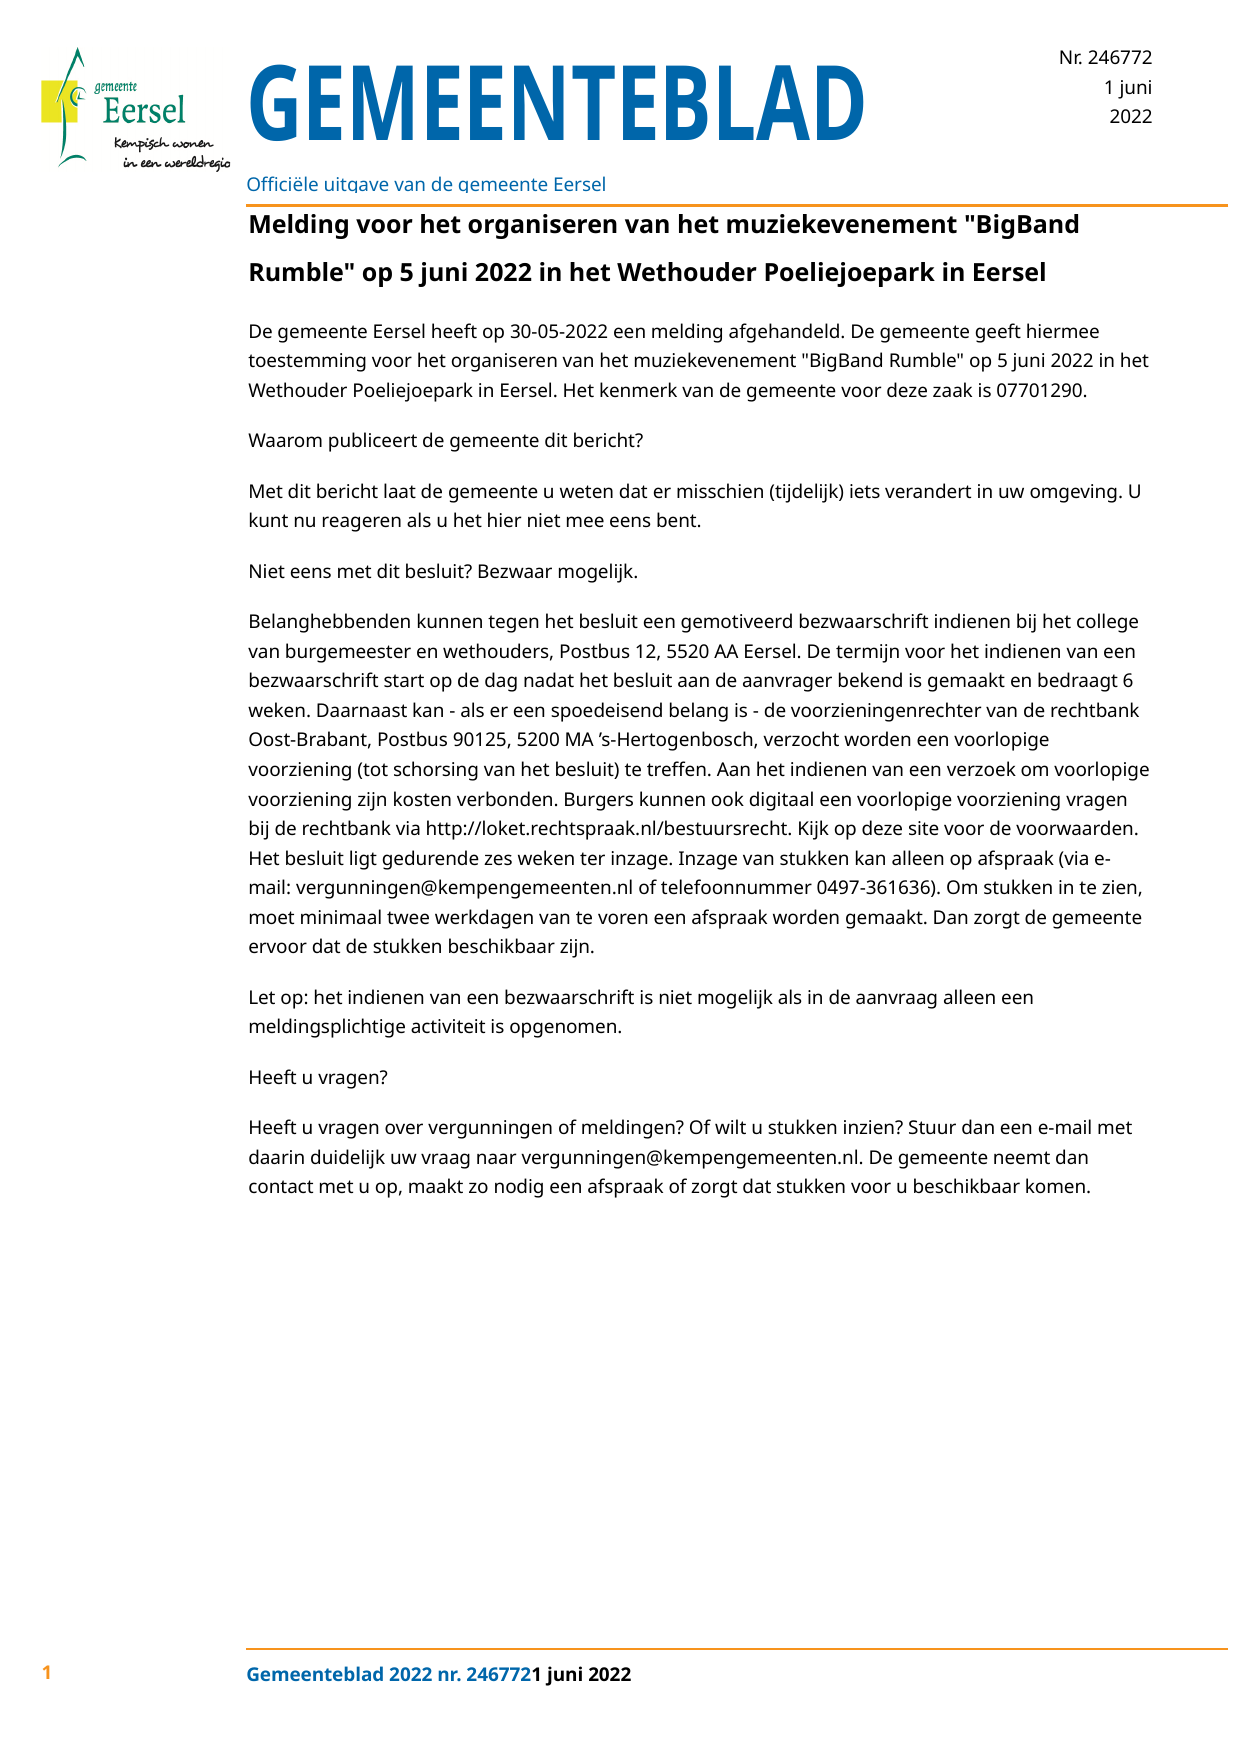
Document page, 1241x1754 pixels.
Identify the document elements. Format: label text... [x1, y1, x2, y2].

picture [41, 47, 231, 172]
text Let op: het indienen van een bezwaarschrift is niet mogelijk als in de aanvraag alleen een meldingsplichtige activiteit is opgenomen. [248, 984, 1152, 1039]
text Heeft u vragen? [248, 1064, 1152, 1090]
text Waarom publiceert de gemeente dit bericht? [248, 427, 1152, 453]
text Melding voor het organiseren van het muziekevenement "BigBand Rumble" op 5 juni 2022 in het Wethouder Poeliejoepark in Eersel [248, 207, 1152, 288]
text Met dit bericht laat de gemeente u weten dat er misschien (tijdelijk) iets verandert in uw omgeving. U kunt nu reageren als u het hier niet mee eens bent. [248, 478, 1152, 533]
text Heeft u vragen over vergunningen of meldingen? Of wilt u stukken inzien? Stuur dan een e-mail met daarin duidelijk uw vraag naar vergunningen@kempengemeenten.nl. De gemeente neemt dan contact met u op, maakt zo nodig een afspraak of zorgt dat stukken voor u beschikbaar komen. [248, 1114, 1152, 1199]
text De gemeente Eersel heeft op 30-05-2022 een melding afgehandeld. De gemeente geeft hiermee toestemming voor het organiseren van het muziekevenement "BigBand Rumble" op 5 juni 2022 in het Wethouder Poeliejoepark in Eersel. Het kenmerk van de gemeente voor deze zaak is 07701290. [248, 318, 1152, 403]
text Belanghebbenden kunnen tegen het besluit een gemotiveerd bezwaarschrift indienen bij het college van burgemeester en wethouders, Postbus 12, 5520 AA Eersel. De termijn voor het indienen van een bezwaarschrift start op de dag nadat het besluit aan de aanvrager bekend is gemaakt en bedraagt 6 weken. Daarnaast kan - als er een spoedeisend belang is - de voorzieningenrechter van de rechtbank Oost-Brabant, Postbus 90125, 5200 MA ’s-Hertogenbosch, verzocht worden een voorlopige voorziening (tot schorsing van het besluit) te treffen. Aan het indienen van een verzoek om voorlopige voorziening zijn kosten verbonden. Burgers kunnen ook digitaal een voorlopige voorziening vragen bij de rechtbank via http://loket.rechtspraak.nl/bestuursrecht. Kijk op deze site voor de voorwaarden. Het besluit ligt gedurende zes weken ter inzage. Inzage van stukken kan alleen op afspraak (via e-mail: vergunningen@kempengemeenten.nl of telefoonnummer 0497-361636). Om stukken in te zien, moet minimaal twee werkdagen van te voren een afspraak worden gemaakt. Dan zorgt de gemeente ervoor dat de stukken beschikbaar zijn. [248, 608, 1152, 959]
text Niet eens met dit besluit? Bezwaar mogelijk. [248, 558, 1152, 584]
